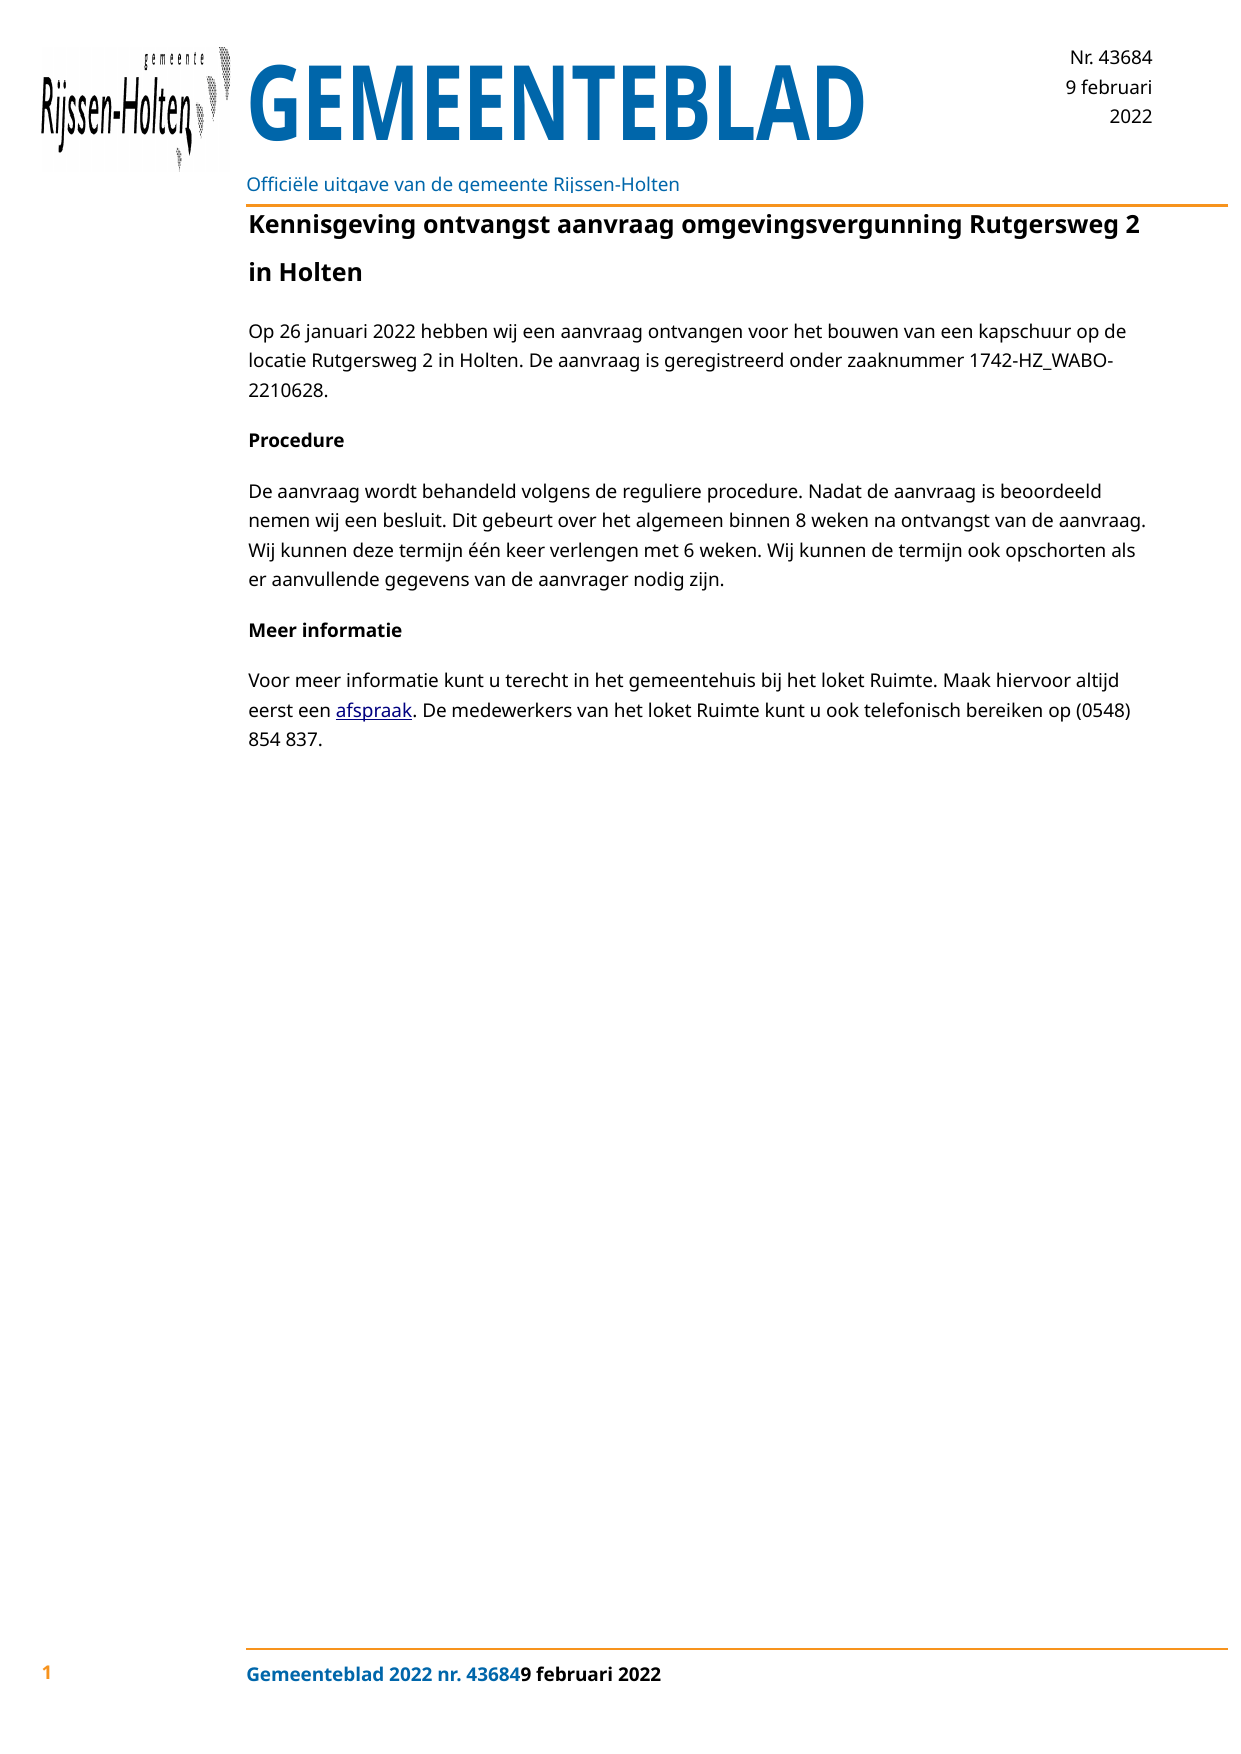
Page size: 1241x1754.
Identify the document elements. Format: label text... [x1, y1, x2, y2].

text De aanvraag wordt behandeld volgens de reguliere procedure. Nadat de aanvraag is beoordeeld nemen wij een besluit. Dit gebeurt over het algemeen binnen 8 weken na ontvangst van de aanvraag. Wij kunnen deze termijn één keer verlengen met 6 weken. Wij kunnen de termijn ook opschorten als er aanvullende gegevens van de aanvrager nodig zijn. [248, 478, 1152, 592]
text Meer informatie [248, 617, 1152, 643]
text Procedure [248, 427, 1152, 453]
text Voor meer informatie kunt u terecht in het gemeentehuis bij het loket Ruimte. Maak hiervoor altijd eerst een afspraak. De medewerkers van het loket Ruimte kunt u ook telefonisch bereiken op (0548) 854 837. [248, 667, 1152, 752]
picture [41, 47, 231, 172]
text Kennisgeving ontvangst aanvraag omgevingsvergunning Rutgersweg 2 in Holten [248, 207, 1152, 288]
text Op 26 januari 2022 hebben wij een aanvraag ontvangen voor het bouwen van een kapschuur op de locatie Rutgersweg 2 in Holten. De aanvraag is geregistreerd onder zaaknummer 1742-HZ_WABO-2210628. [248, 318, 1152, 403]
